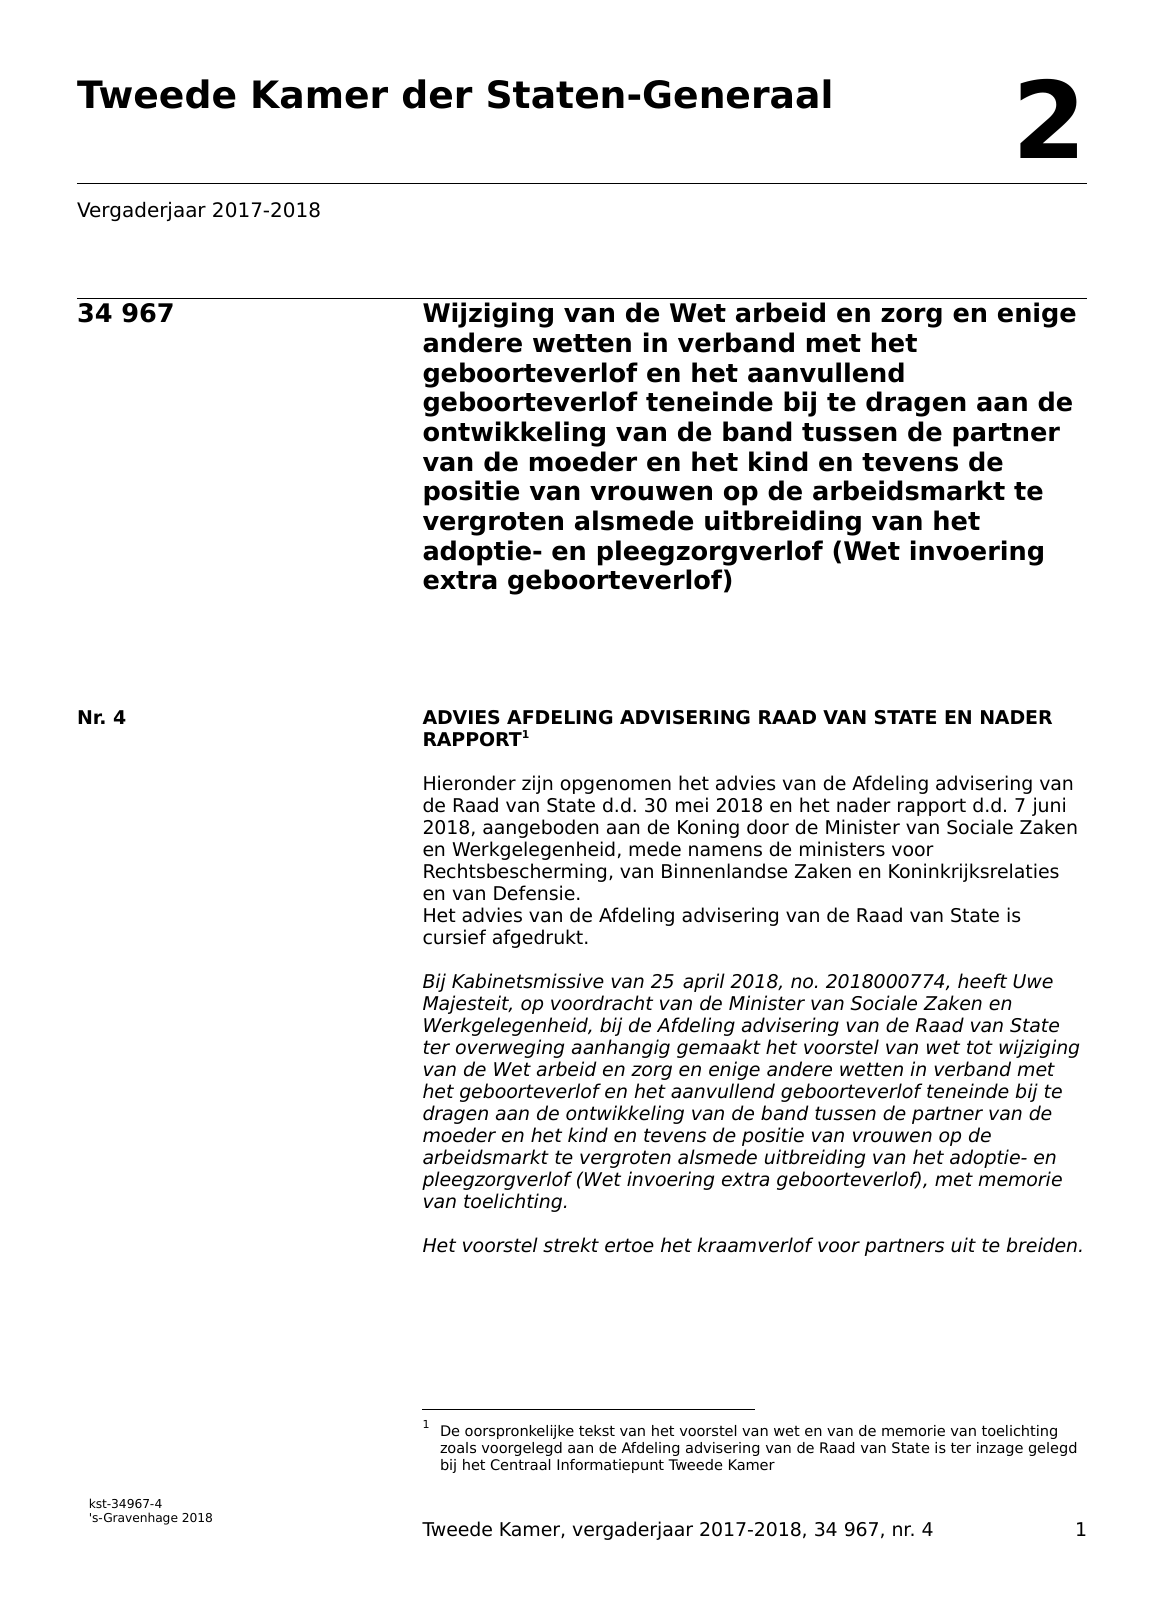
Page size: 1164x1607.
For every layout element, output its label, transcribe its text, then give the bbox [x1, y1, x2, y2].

text Hieronder zijn opgenomen het advies van de Afdeling advisering van de Raad van State d.d. 30 mei 2018 en het nader rapport d.d. 7 juni 2018, aangeboden aan de Koning door de Minister van Sociale Zaken en Werkgelegenheid, mede namens de ministers voor Rechtsbescherming, van Binnenlandse Zaken en Koninkrijksrelaties en van Defensie. [422, 773, 1087, 905]
table_header 2 [886, 59, 1087, 183]
text De oorspronkelijke tekst van het voorstel van wet en van de memorie van toelichting zoals voorgelegd aan de Afdeling advisering van de Raad van State is ter inzage gelegd bij het Centraal Informatiepunt Tweede Kamer [422, 1418, 1087, 1474]
table_cell Vergaderjaar 2017-2018 [77, 184, 1087, 298]
table_header Tweede Kamer der Staten-Generaal [77, 59, 886, 183]
text 's-Gravenhage 2018 [88, 1511, 323, 1525]
text Het advies van de Afdeling advisering van de Raad van State is cursief afgedrukt. [422, 905, 1087, 949]
subtitle 34 967 Wijziging van de Wet arbeid en zorg en enige andere wetten in verband met het geboorteverlof en het aanvullend geboorteverlof teneinde bij te dragen aan de ontwikkeling van de band tussen de partner van de moeder en het kind en tevens de positie van vrouwen op de arbeidsmarkt te vergroten alsmede uitbreiding van het adoptie- en pleegzorgverlof (Wet invoering extra geboorteverlof) [77, 299, 1087, 596]
text Het voorstel strekt ertoe het kraamverlof voor partners uit te breiden. [422, 1235, 1087, 1257]
text kst-34967-4 [88, 1497, 323, 1511]
text Bij Kabinetsmissive van 25 april 2018, no. 2018000774, heeft Uwe Majesteit, op voordracht van de Minister van Sociale Zaken en Werkgelegenheid, bij de Afdeling advisering van de Raad van State ter overweging aanhangig gemaakt het voorstel van wet tot wijziging van de Wet arbeid en zorg en enige andere wetten in verband met het geboorteverlof en het aanvullend geboorteverlof teneinde bij te dragen aan de ontwikkeling van de band tussen de partner van de moeder en het kind en tevens de positie van vrouwen op de arbeidsmarkt te vergroten alsmede uitbreiding van het adoptie- en pleegzorgverlof (Wet invoering extra geboorteverlof), met memorie van toelichting. [422, 971, 1087, 1213]
subtitle Nr. 4 ADVIES AFDELING ADVISERING RAAD VAN STATE EN NADER RAPPORT [77, 707, 1087, 751]
